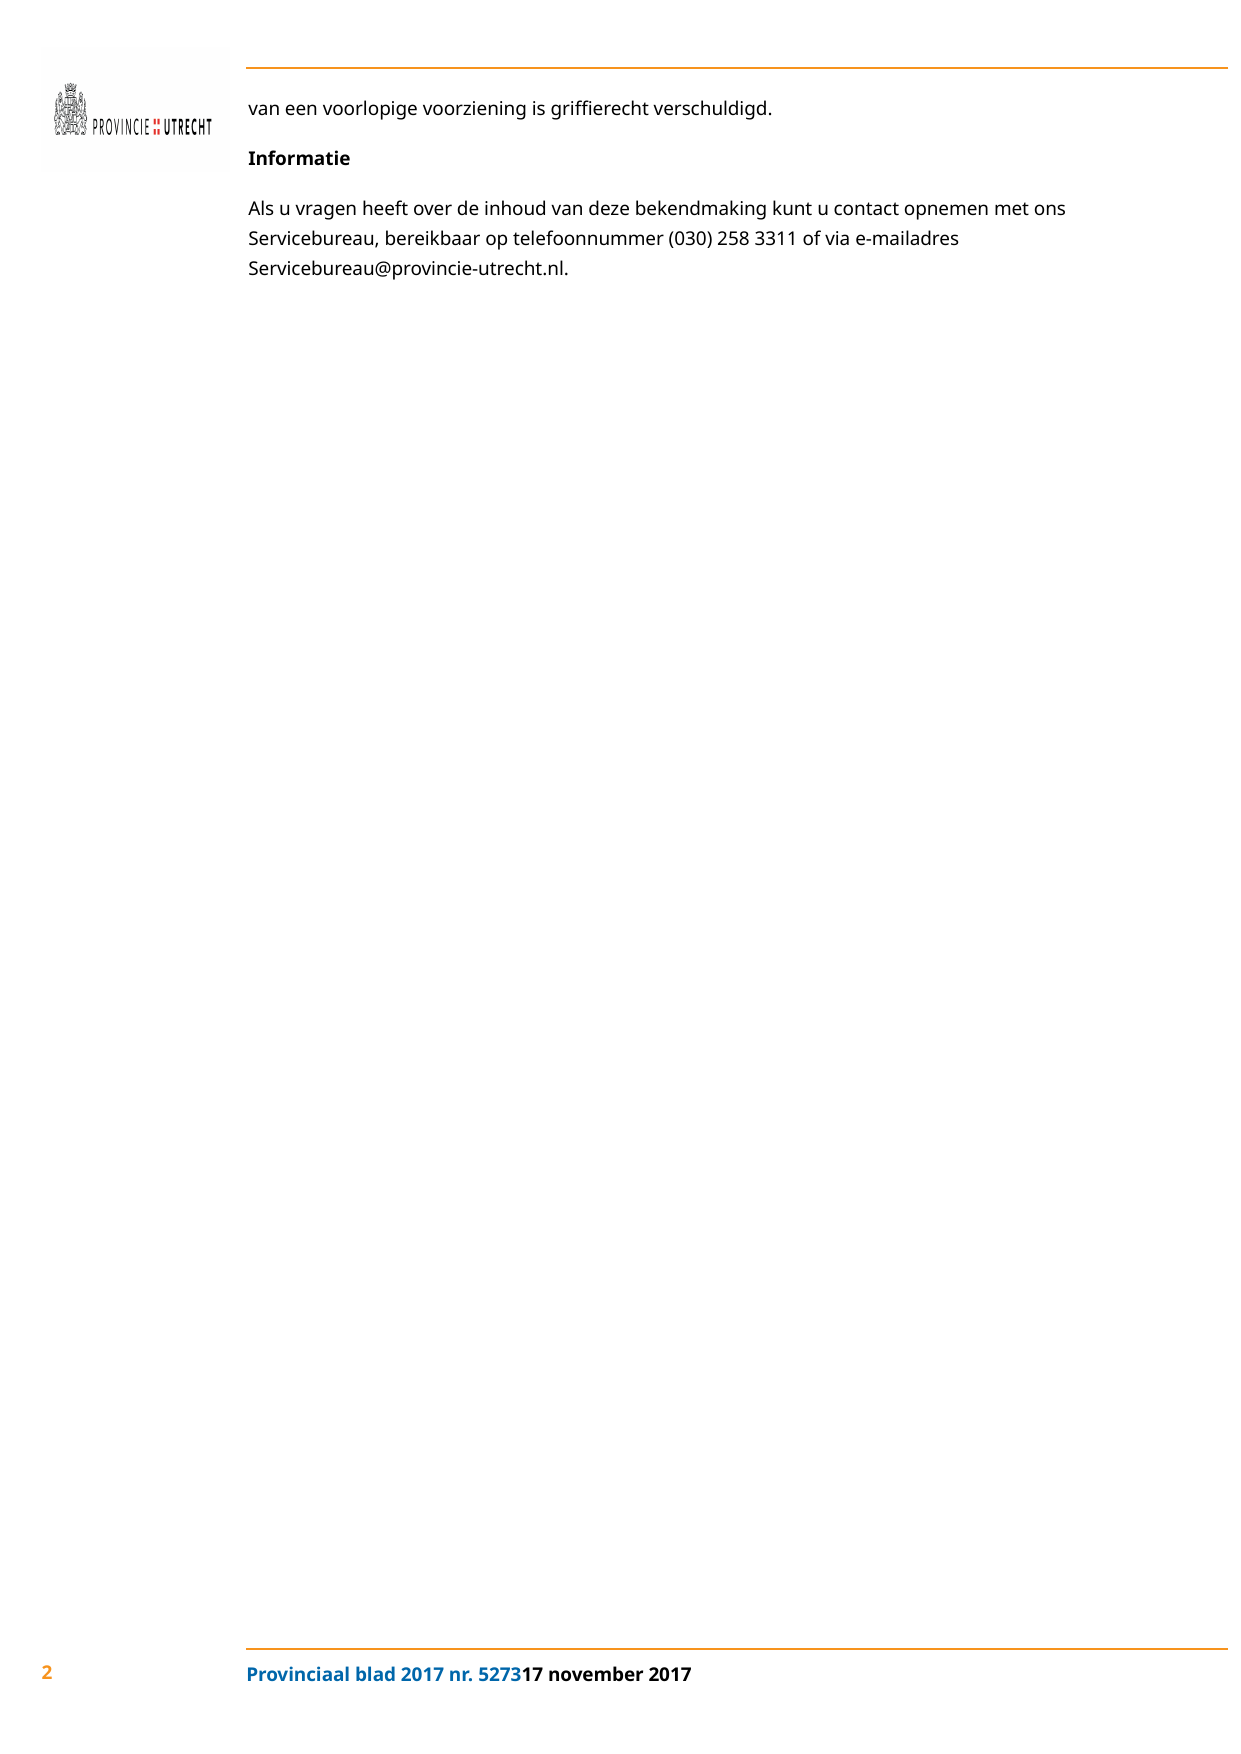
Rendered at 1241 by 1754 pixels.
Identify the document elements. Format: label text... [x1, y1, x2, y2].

text van een voorlopige voorziening is griffierecht verschuldigd. [248, 95, 1152, 121]
text Als u vragen heeft over de inhoud van deze bekendmaking kunt u contact opnemen met ons Servicebureau, bereikbaar op telefoonnummer (030) 258 3311 of via e-mailadres Servicebureau@provincie-utrecht.nl. [248, 196, 1152, 281]
text Informatie [248, 145, 1152, 171]
picture [41, 47, 231, 172]
